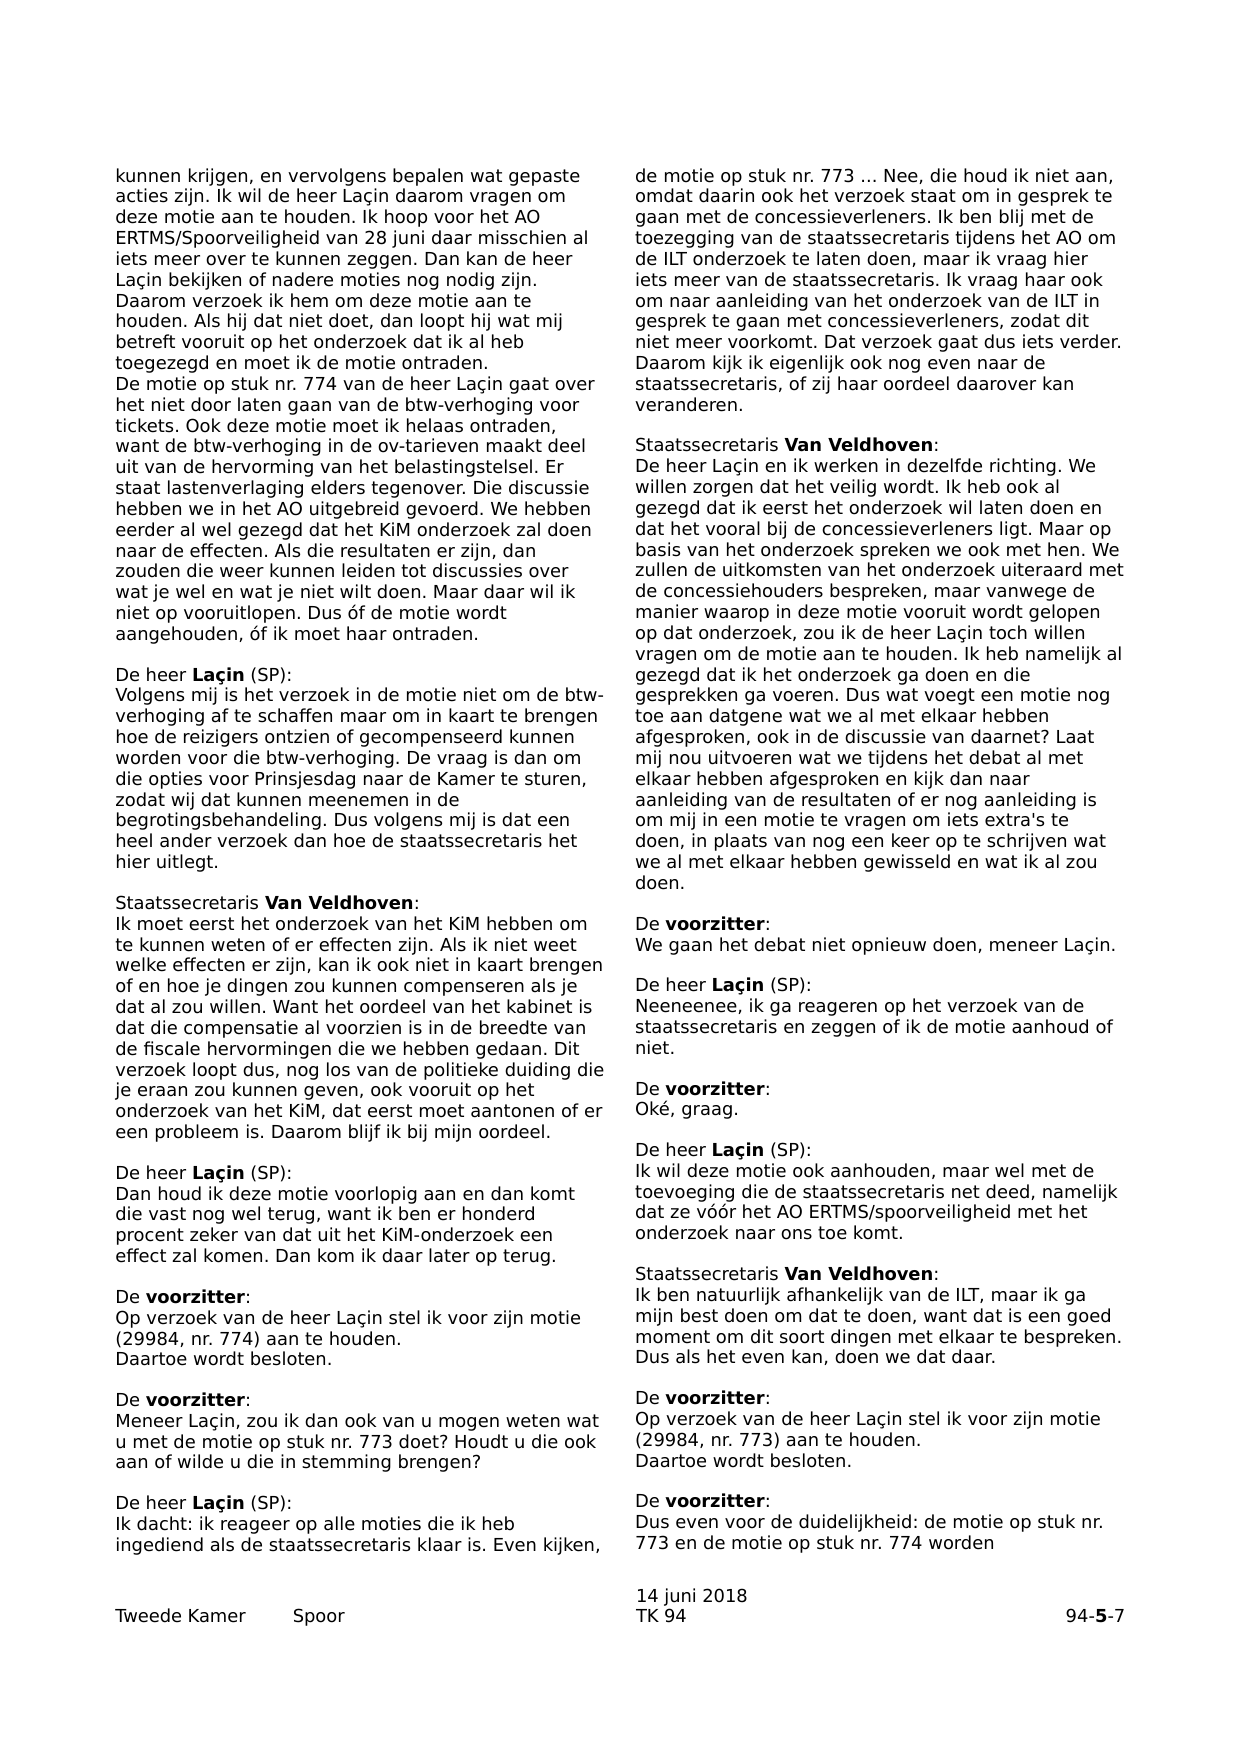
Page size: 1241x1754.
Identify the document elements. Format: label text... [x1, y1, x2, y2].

text De heer Laçin (SP): [635, 975, 1125, 996]
text De voorzitter: [635, 1491, 1125, 1512]
text Neeneenee, ik ga reageren op het verzoek van de staatssecretaris en zeggen of ik de motie aanhoud of niet. [635, 996, 1125, 1058]
text Ik moet eerst het onderzoek van het KiM hebben om te kunnen weten of er effecten zijn. Als ik niet weet welke effecten er zijn, kan ik ook niet in kaart brengen of en hoe je dingen zou kunnen compenseren als je dat al zou willen. Want het oordeel van het kabinet is dat die compensatie al voorzien is in de breedte van de fiscale hervormingen die we hebben gedaan. Dit verzoek loopt dus, nog los van de politieke duiding die je eraan zou kunnen geven, ook vooruit op het onderzoek van het KiM, dat eerst moet aantonen of er een probleem is. Daarom blijf ik bij mijn oordeel. [115, 913, 605, 1143]
text De voorzitter: [115, 1287, 605, 1307]
text De voorzitter: [635, 1078, 1125, 1099]
text Oké, graag. [635, 1099, 1125, 1120]
text Staatssecretaris Van Veldhoven: [635, 435, 1125, 456]
text Ik wil deze motie ook aanhouden, maar wel met de toevoeging die de staatssecretaris net deed, namelijk dat ze vóór het AO ERTMS/spoorveiligheid met het onderzoek naar ons toe komt. [635, 1161, 1125, 1244]
text Dus even voor de duidelijkheid: de motie op stuk nr. 773 en de motie op stuk nr. 774 worden [635, 1512, 1125, 1554]
text De motie op stuk nr. 774 van de heer Laçin gaat over het niet door laten gaan van de btw-verhoging voor tickets. Ook deze motie moet ik helaas ontraden, want de btw-verhoging in de ov-tarieven maakt deel uit van de hervorming van het belastingstelsel. Er staat lastenverlaging elders tegenover. Die discussie hebben we in het AO uitgebreid gevoerd. We hebben eerder al wel gezegd dat het KiM onderzoek zal doen naar de effecten. Als die resultaten er zijn, dan zouden die weer kunnen leiden tot discussies over wat je wel en wat je niet wilt doen. Maar daar wil ik niet op vooruitlopen. Dus óf de motie wordt aangehouden, óf ik moet haar ontraden. [115, 374, 605, 644]
text De heer Laçin (SP): [115, 1493, 605, 1514]
text Daartoe wordt besloten. [635, 1450, 1125, 1471]
text De heer Laçin en ik werken in dezelfde richting. We willen zorgen dat het veilig wordt. Ik heb ook al gezegd dat ik eerst het onderzoek wil laten doen en dat het vooral bij de concessieverleners ligt. Maar op basis van het onderzoek spreken we ook met hen. We zullen de uitkomsten van het onderzoek uiteraard met de concessiehouders bespreken, maar vanwege de manier waarop in deze motie vooruit wordt gelopen op dat onderzoek, zou ik de heer Laçin toch willen vragen om de motie aan te houden. Ik heb namelijk al gezegd dat ik het onderzoek ga doen en die gesprekken ga voeren. Dus wat voegt een motie nog toe aan datgene wat we al met elkaar hebben afgesproken, ook in de discussie van daarnet? Laat mij nou uitvoeren wat we tijdens het debat al met elkaar hebben afgesproken en kijk dan naar aanleiding van de resultaten of er nog aanleiding is om mij in een motie te vragen om iets extra's te doen, in plaats van nog een keer op te schrijven wat we al met elkaar hebben gewisseld en wat ik al zou doen. [635, 456, 1125, 893]
text We gaan het debat niet opnieuw doen, meneer Laçin. [635, 934, 1125, 955]
text De voorzitter: [635, 1388, 1125, 1409]
text Meneer Laçin, zou ik dan ook van u mogen weten wat u met de motie op stuk nr. 773 doet? Houdt u die ook aan of wilde u die in stemming brengen? [115, 1411, 605, 1473]
text Dan houd ik deze motie voorlopig aan en dan komt die vast nog wel terug, want ik ben er honderd procent zeker van dat uit het KiM-onderzoek een effect zal komen. Dan kom ik daar later op terug. [115, 1183, 605, 1267]
text Staatssecretaris Van Veldhoven: [635, 1264, 1125, 1285]
text Staatssecretaris Van Veldhoven: [115, 893, 605, 913]
text kunnen krijgen, en vervolgens bepalen wat gepaste acties zijn. Ik wil de heer Laçin daarom vragen om deze motie aan te houden. Ik hoop voor het AO ERTMS/Spoorveiligheid van 28 juni daar misschien al iets meer over te kunnen zeggen. Dan kan de heer Laçin bekijken of nadere moties nog nodig zijn. Daarom verzoek ik hem om deze motie aan te houden. Als hij dat niet doet, dan loopt hij wat mij betreft vooruit op het onderzoek dat ik al heb toegezegd en moet ik de motie ontraden. [115, 165, 605, 374]
text de motie op stuk nr. 773 ... Nee, die houd ik niet aan, omdat daarin ook het verzoek staat om in gesprek te gaan met de concessieverleners. Ik ben blij met de toezegging van de staatssecretaris tijdens het AO om de ILT onderzoek te laten doen, maar ik vraag hier iets meer van de staatssecretaris. Ik vraag haar ook om naar aanleiding van het onderzoek van de ILT in gesprek te gaan met concessieverleners, zodat dit niet meer voorkomt. Dat verzoek gaat dus iets verder. Daarom kijk ik eigenlijk ook nog even naar de staatssecretaris, of zij haar oordeel daarover kan veranderen. [635, 165, 1125, 415]
text Ik dacht: ik reageer op alle moties die ik heb ingediend als de staatssecretaris klaar is. Even kijken, [115, 1514, 605, 1556]
text Op verzoek van de heer Laçin stel ik voor zijn motie (29984, nr. 774) aan te houden. [115, 1307, 605, 1349]
text De voorzitter: [115, 1390, 605, 1411]
text De heer Laçin (SP): [115, 664, 605, 685]
text Daartoe wordt besloten. [115, 1349, 605, 1370]
text Volgens mij is het verzoek in de motie niet om de btw-verhoging af te schaffen maar om in kaart te brengen hoe de reizigers ontzien of gecompenseerd kunnen worden voor die btw-verhoging. De vraag is dan om die opties voor Prinsjesdag naar de Kamer te sturen, zodat wij dat kunnen meenemen in de begrotingsbehandeling. Dus volgens mij is dat een heel ander verzoek dan hoe de staatssecretaris het hier uitlegt. [115, 685, 605, 873]
text De voorzitter: [635, 913, 1125, 934]
text De heer Laçin (SP): [635, 1140, 1125, 1161]
text Ik ben natuurlijk afhankelijk van de ILT, maar ik ga mijn best doen om dat te doen, want dat is een goed moment om dit soort dingen met elkaar te bespreken. Dus als het even kan, doen we dat daar. [635, 1285, 1125, 1368]
text De heer Laçin (SP): [115, 1163, 605, 1183]
text Op verzoek van de heer Laçin stel ik voor zijn motie (29984, nr. 773) aan te houden. [635, 1409, 1125, 1450]
